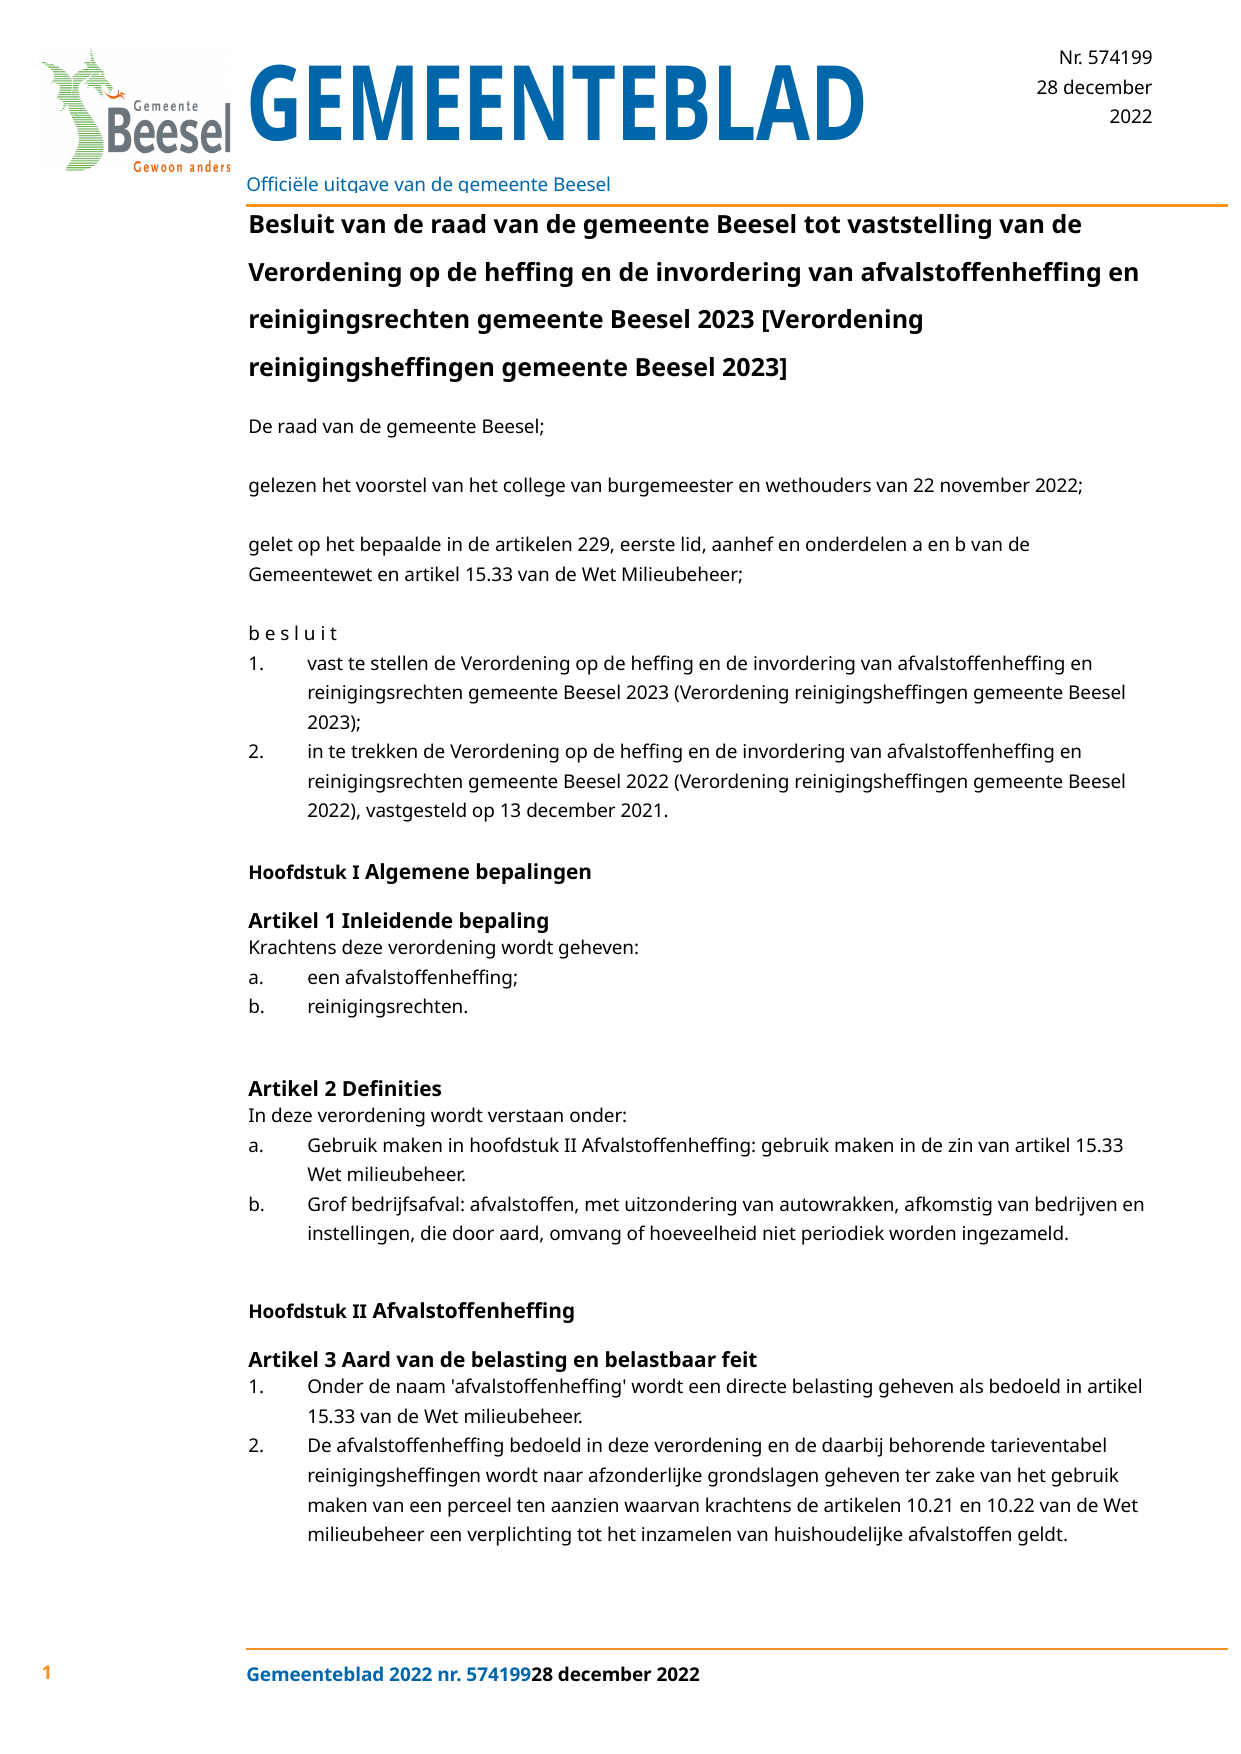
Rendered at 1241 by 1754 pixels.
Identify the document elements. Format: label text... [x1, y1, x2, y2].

text Besluit van de raad van de gemeente Beesel tot vaststelling van de Verordening op de heffing en de invordering van afvalstoffenheffing en reinigingsrechten gemeente Beesel 2023 [Verordening reinigingsheffingen gemeente Beesel 2023] [248, 207, 1152, 384]
text Hoofdstuk II Afvalstoffenheffing [248, 1296, 1152, 1324]
text Hoofdstuk I Algemene bepalingen [248, 857, 1152, 885]
picture [41, 47, 231, 172]
text gelezen het voorstel van het college van burgemeester en wethouders van 22 november 2022; [248, 472, 1152, 498]
text Artikel 1 Inleidende bepaling [248, 906, 1152, 934]
text In deze verordening wordt verstaan onder: [248, 1102, 1152, 1128]
list vast te stellen de Verordening op de heffing en de invordering van afvalstoffenheffing en reinigingsrechten gemeente Beesel 2023 (Verordening reinigingsheffingen gemeente Beesel 2023); [248, 650, 1152, 735]
list De afvalstoffenheffing bedoeld in deze verordening en de daarbij behorende tarieventabel reinigingsheffingen wordt naar afzonderlijke grondslagen geheven ter zake van het gebruik maken van een perceel ten aanzien waarvan krachtens de artikelen 10.21 en 10.22 van de Wet milieubeheer een verplichting tot het inzamelen van huishoudelijke afvalstoffen geldt. [248, 1433, 1152, 1547]
list in te trekken de Verordening op de heffing en de invordering van afvalstoffenheffing en reinigingsrechten gemeente Beesel 2022 (Verordening reinigingsheffingen gemeente Beesel 2022), vastgesteld op 13 december 2021. [248, 738, 1152, 823]
list Gebruik maken in hoofdstuk II Afvalstoffenheffing: gebruik maken in de zin van artikel 15.33 Wet milieubeheer. [248, 1132, 1152, 1187]
text b e s l u i t [248, 620, 1152, 646]
list Onder de naam 'afvalstoffenheffing' wordt een directe belasting geheven als bedoeld in artikel 15.33 van de Wet milieubeheer. [248, 1373, 1152, 1429]
list Grof bedrijfsafval: afvalstoffen, met uitzondering van autowrakken, afkomstig van bedrijven en instellingen, die door aard, omvang of hoeveelheid niet periodiek worden ingezameld. [248, 1191, 1152, 1246]
text Artikel 3 Aard van de belasting en belastbaar feit [248, 1345, 1152, 1373]
list een afvalstoffenheffing; [248, 964, 1152, 990]
text Artikel 2 Definities [248, 1074, 1152, 1102]
list reinigingsrechten. [248, 994, 1152, 1019]
text gelet op het bepaalde in de artikelen 229, eerste lid, aanhef en onderdelen a en b van de Gemeentewet en artikel 15.33 van de Wet Milieubeheer; [248, 531, 1152, 587]
text Krachtens deze verordening wordt geheven: [248, 934, 1152, 960]
text De raad van de gemeente Beesel; [248, 413, 1152, 439]
